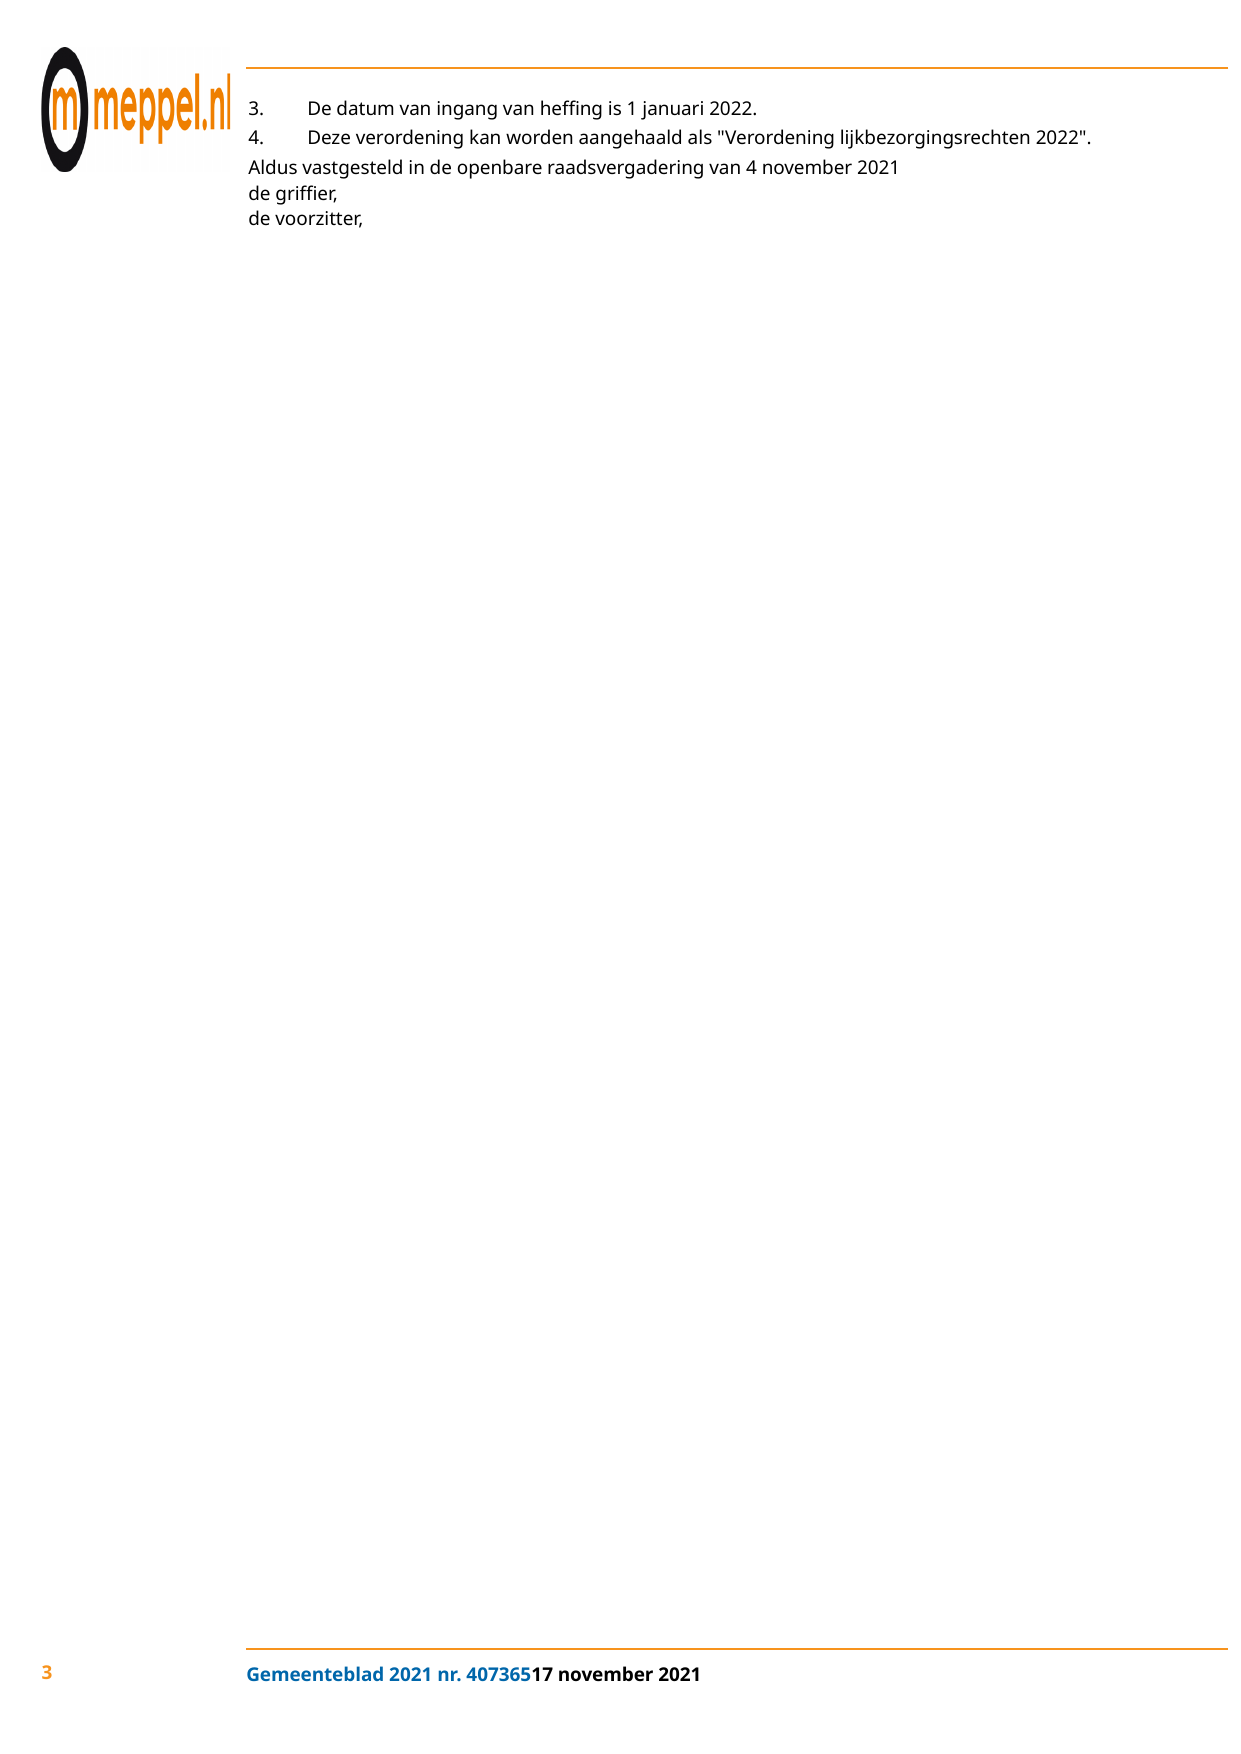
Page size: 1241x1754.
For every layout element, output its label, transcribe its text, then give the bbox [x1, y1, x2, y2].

text de griffier, [248, 180, 1152, 205]
picture [41, 47, 231, 172]
list Deze verordening kan worden aangehaald als "Verordening lijkbezorgingsrechten 2022". [248, 124, 1152, 150]
text de voorzitter, [248, 205, 1152, 231]
text Aldus vastgesteld in de openbare raadsvergadering van 4 november 2021 [248, 154, 1152, 180]
list De datum van ingang van heffing is 1 januari 2022. [248, 95, 1152, 121]
